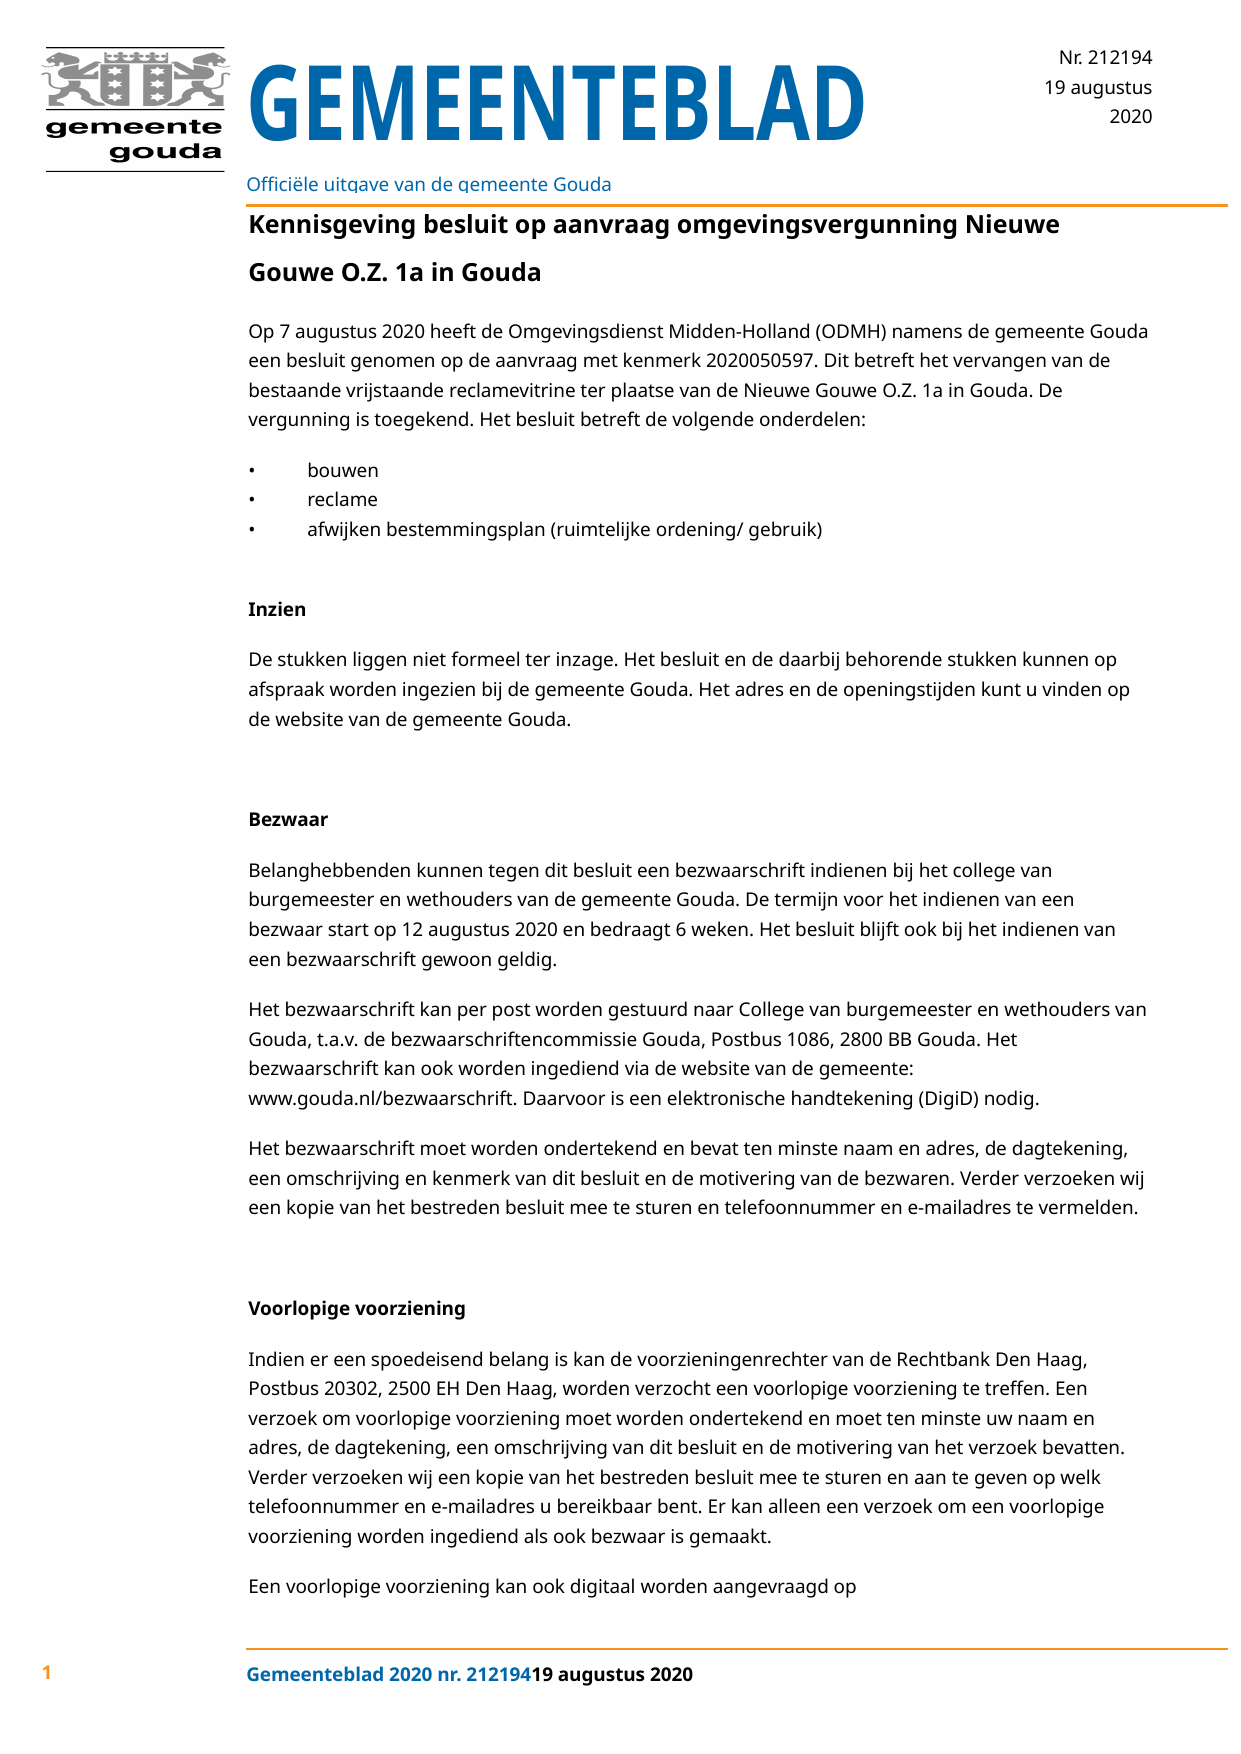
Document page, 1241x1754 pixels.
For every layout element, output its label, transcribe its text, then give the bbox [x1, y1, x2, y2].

list afwijken bestemmingsplan (ruimtelijke ordening/ gebruik) [248, 516, 1152, 542]
text Belanghebbenden kunnen tegen dit besluit een bezwaarschrift indienen bij het college van burgemeester en wethouders van de gemeente Gouda. De termijn voor het indienen van een bezwaar start op 12 augustus 2020 en bedraagt 6 weken. Het besluit blijft ook bij het indienen van een bezwaarschrift gewoon geldig. [248, 857, 1152, 972]
list reclame [248, 487, 1152, 512]
text Indien er een spoedeisend belang is kan de voorzieningenrechter van de Rechtbank Den Haag, Postbus 20302, 2500 EH Den Haag, worden verzocht een voorlopige voorziening te treffen. Een verzoek om voorlopige voorziening moet worden ondertekend en moet ten minste uw naam en adres, de dagtekening, een omschrijving van dit besluit en de motivering van het verzoek bevatten. Verder verzoeken wij een kopie van het bestreden besluit mee te sturen en aan te geven op welk telefoonnummer en e-mailadres u bereikbaar bent. Er kan alleen een verzoek om een voorlopige voorziening worden ingediend als ook bezwaar is gemaakt. [248, 1346, 1152, 1549]
picture [41, 47, 231, 172]
text Een voorlopige voorziening kan ook digitaal worden aangevraagd op [248, 1574, 1152, 1599]
text Op 7 augustus 2020 heeft de Omgevingsdienst Midden-Holland (ODMH) namens de gemeente Gouda een besluit genomen op de aanvraag met kenmerk 2020050597. Dit betreft het vervangen van de bestaande vrijstaande reclamevitrine ter plaatse van de Nieuwe Gouwe O.Z. 1a in Gouda. De vergunning is toegekend. Het besluit betreft de volgende onderdelen: [248, 318, 1152, 432]
text De stukken liggen niet formeel ter inzage. Het besluit en de daarbij behorende stukken kunnen op afspraak worden ingezien bij de gemeente Gouda. Het adres en de openingstijden kunt u vinden op de website van de gemeente Gouda. [248, 647, 1152, 732]
text Bezwaar [248, 807, 1152, 832]
text Inzien [248, 596, 1152, 622]
text Voorlopige voorziening [248, 1295, 1152, 1321]
text Het bezwaarschrift moet worden ondertekend en bevat ten minste naam en adres, de dagtekening, een omschrijving en kenmerk van dit besluit en de motivering van de bezwaren. Verder verzoeken wij een kopie van het bestreden besluit mee te sturen en telefoonnummer en e-mailadres te vermelden. [248, 1135, 1152, 1220]
text Kennisgeving besluit op aanvraag omgevingsvergunning Nieuwe Gouwe O.Z. 1a in Gouda [248, 207, 1152, 288]
text Het bezwaarschrift kan per post worden gestuurd naar College van burgemeester en wethouders van Gouda, t.a.v. de bezwaarschriftencommissie Gouda, Postbus 1086, 2800 BB Gouda. Het bezwaarschrift kan ook worden ingediend via de website van de gemeente: www.gouda.nl/bezwaarschrift. Daarvoor is een elektronische handtekening (DigiD) nodig. [248, 996, 1152, 1111]
list bouwen [248, 457, 1152, 483]
